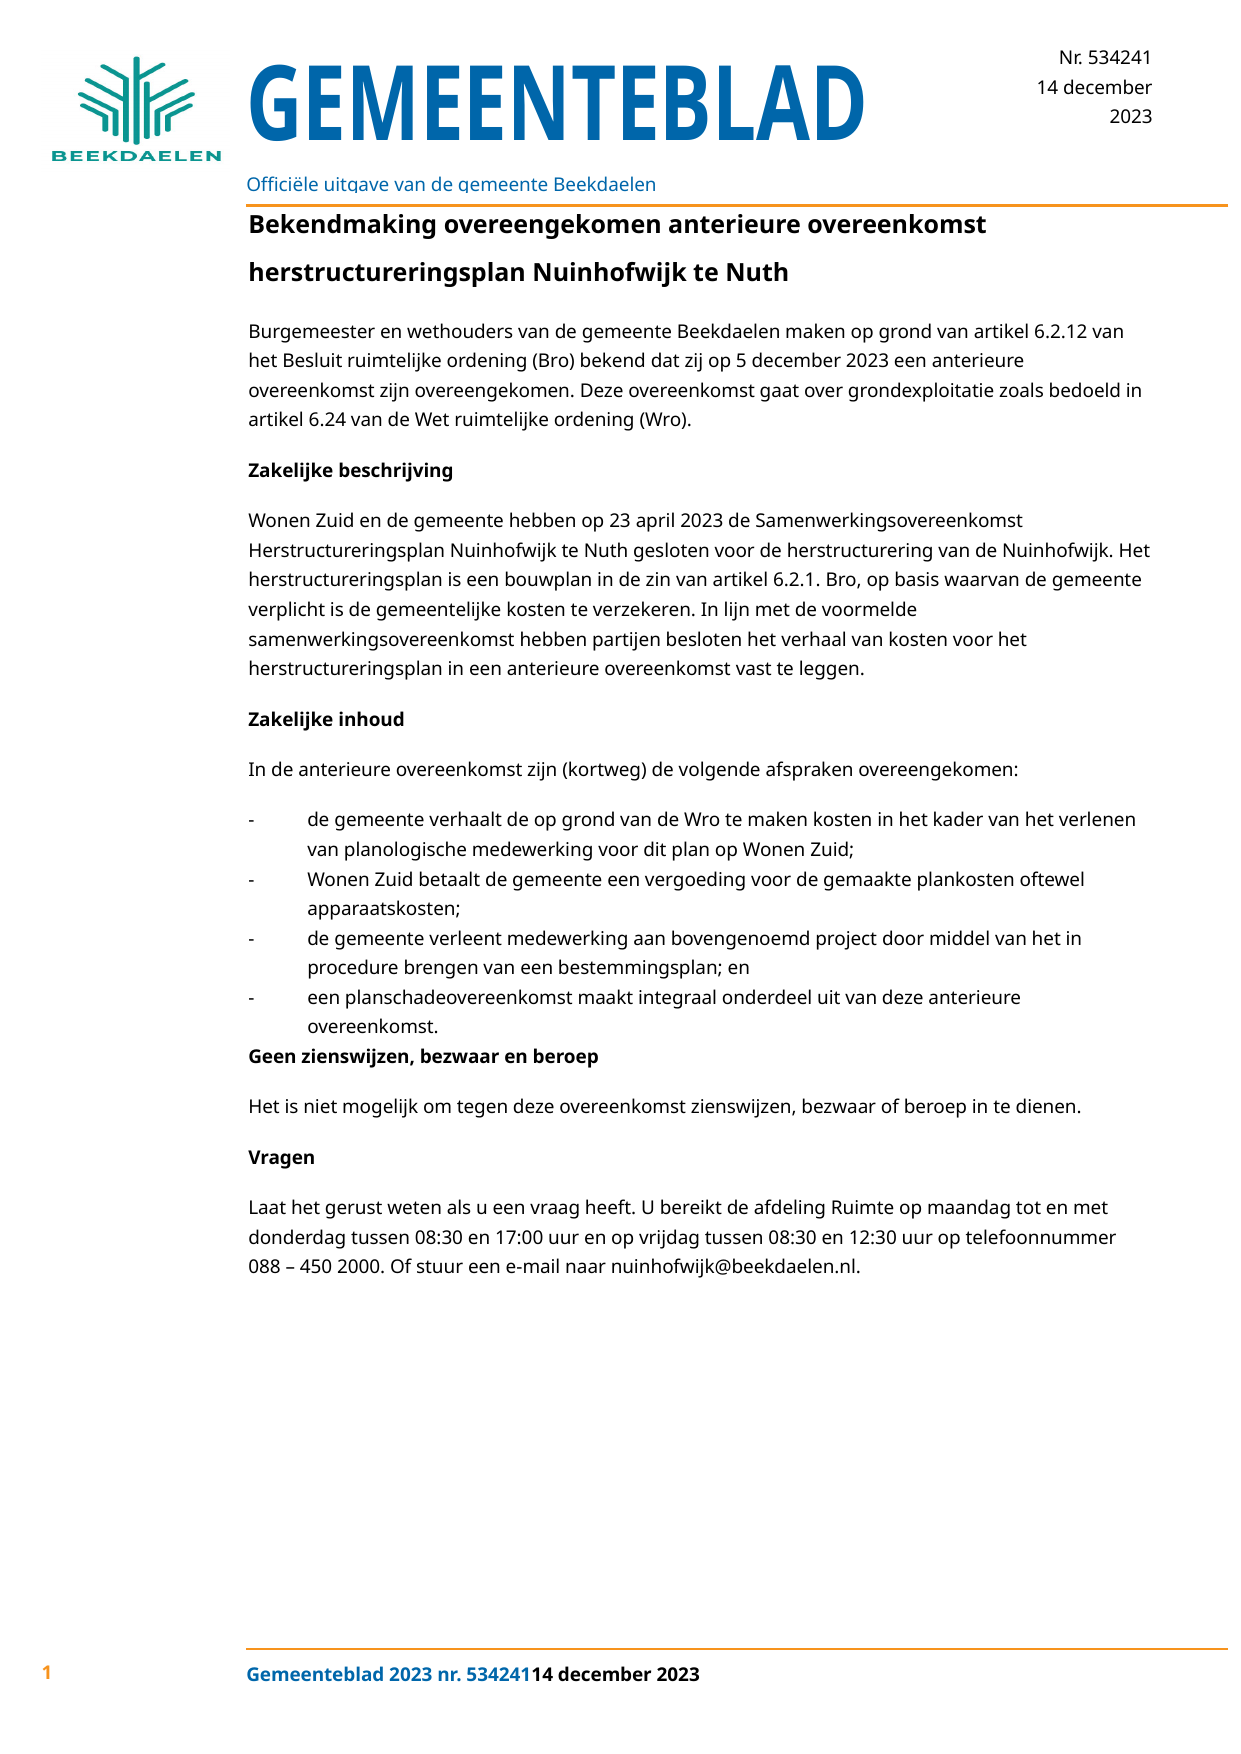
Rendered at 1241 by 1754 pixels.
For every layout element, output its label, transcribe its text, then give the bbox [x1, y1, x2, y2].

text Vragen [248, 1144, 1152, 1170]
text Zakelijke inhoud [248, 706, 1152, 732]
text Geen zienswijzen, bezwaar en beroep [248, 1043, 1152, 1069]
list Wonen Zuid betaalt de gemeente een vergoeding voor de gemaakte plankosten oftewel apparaatskosten; [248, 866, 1152, 921]
text Zakelijke beschrijving [248, 457, 1152, 483]
text In de anterieure overeenkomst zijn (kortweg) de volgende afspraken overeengekomen: [248, 756, 1152, 782]
list een planschadeovereenkomst maakt integraal onderdeel uit van deze anterieure overeenkomst. [248, 984, 1152, 1039]
text Burgemeester en wethouders van de gemeente Beekdaelen maken op grond van artikel 6.2.12 van het Besluit ruimtelijke ordening (Bro) bekend dat zij op 5 december 2023 een anterieure overeenkomst zijn overeengekomen. Deze overeenkomst gaat over grondexploitatie zoals bedoeld in artikel 6.24 van de Wet ruimtelijke ordening (Wro). [248, 318, 1152, 432]
text Bekendmaking overeengekomen anterieure overeenkomst herstructureringsplan Nuinhofwijk te Nuth [248, 207, 1152, 288]
picture [41, 47, 231, 172]
list de gemeente verleent medewerking aan bovengenoemd project door middel van het in procedure brengen van een bestemmingsplan; en [248, 925, 1152, 980]
text Wonen Zuid en de gemeente hebben op 23 april 2023 de Samenwerkingsovereenkomst Herstructureringsplan Nuinhofwijk te Nuth gesloten voor de herstructurering van de Nuinhofwijk. Het herstructureringsplan is een bouwplan in de zin van artikel 6.2.1. Bro, op basis waarvan de gemeente verplicht is de gemeentelijke kosten te verzekeren. In lijn met de voormelde samenwerkingsovereenkomst hebben partijen besloten het verhaal van kosten voor het herstructureringsplan in een anterieure overeenkomst vast te leggen. [248, 507, 1152, 681]
list de gemeente verhaalt de op grond van de Wro te maken kosten in het kader van het verlenen van planologische medewerking voor dit plan op Wonen Zuid; [248, 807, 1152, 862]
text Laat het gerust weten als u een vraag heeft. U bereikt de afdeling Ruimte op maandag tot en met donderdag tussen 08:30 en 17:00 uur en op vrijdag tussen 08:30 en 12:30 uur op telefoonnummer 088 – 450 2000. Of stuur een e-mail naar nuinhofwijk@beekdaelen.nl. [248, 1194, 1152, 1279]
text Het is niet mogelijk om tegen deze overeenkomst zienswijzen, bezwaar of beroep in te dienen. [248, 1094, 1152, 1119]
